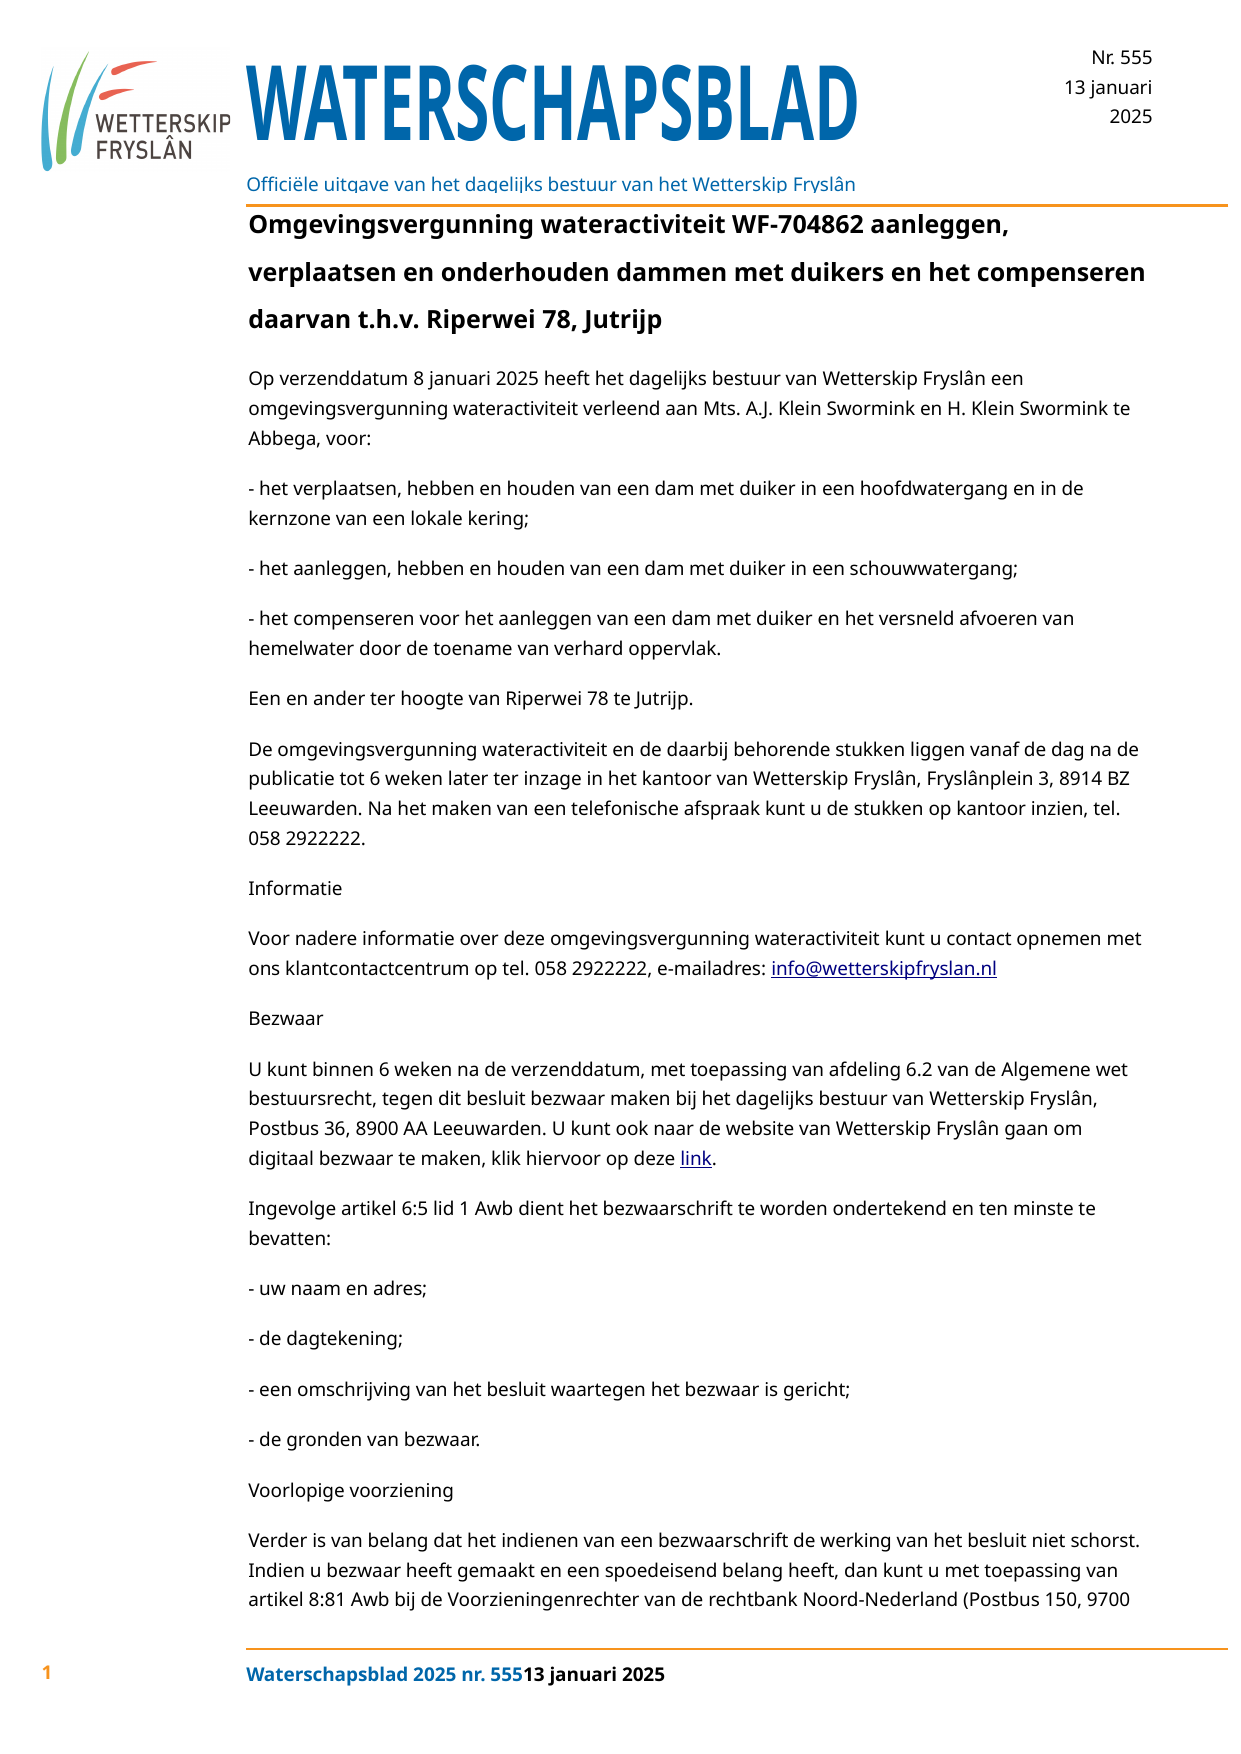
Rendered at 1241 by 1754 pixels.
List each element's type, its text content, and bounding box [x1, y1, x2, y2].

text Ingevolge artikel 6:5 lid 1 Awb dient het bezwaarschrift te worden ondertekend en ten minste te bevatten: [248, 1195, 1152, 1250]
text - een omschrijving van het besluit waartegen het bezwaar is gericht; [248, 1376, 1152, 1402]
text - de dagtekening; [248, 1326, 1152, 1351]
text De omgevingsvergunning wateractiviteit en de daarbij behorende stukken liggen vanaf de dag na de publicatie tot 6 weken later ter inzage in het kantoor van Wetterskip Fryslân, Fryslânplein 3, 8914 BZ Leeuwarden. Na het maken van een telefonische afspraak kunt u de stukken op kantoor inzien, tel. 058 2922222. [248, 736, 1152, 850]
text Bezwaar [248, 1006, 1152, 1031]
text - het aanleggen, hebben en houden van een dam met duiker in een schouwwatergang; [248, 555, 1152, 581]
text Omgevingsvergunning wateractiviteit WF-704862 aanleggen, verplaatsen en onderhouden dammen met duikers en het compenseren daarvan t.h.v. Riperwei 78, Jutrijp [248, 207, 1152, 336]
text Verder is van belang dat het indienen van een bezwaarschrift de werking van het besluit niet schorst. Indien u bezwaar heeft gemaakt en een spoedeisend belang heeft, dan kunt u met toepassing van artikel 8:81 Awb bij de Voorzieningenrechter van de rechtbank Noord-Nederland (Postbus 150, 9700 [248, 1527, 1152, 1612]
text - het compenseren voor het aanleggen van een dam met duiker en het versneld afvoeren van hemelwater door de toename van verhard oppervlak. [248, 606, 1152, 661]
text Op verzenddatum 8 januari 2025 heeft het dagelijks bestuur van Wetterskip Fryslân een omgevingsvergunning wateractiviteit verleend aan Mts. A.J. Klein Swormink en H. Klein Swormink te Abbega, voor: [248, 366, 1152, 450]
text Voorlopige voorziening [248, 1477, 1152, 1502]
text U kunt binnen 6 weken na de verzenddatum, met toepassing van afdeling 6.2 van de Algemene wet bestuursrecht, tegen dit besluit bezwaar maken bij het dagelijks bestuur van Wetterskip Fryslân, Postbus 36, 8900 AA Leeuwarden. U kunt ook naar de website van Wetterskip Fryslân gaan om digitaal bezwaar te maken, klik hiervoor op deze link. [248, 1056, 1152, 1170]
text - de gronden van bezwaar. [248, 1426, 1152, 1452]
text - het verplaatsen, hebben en houden van een dam met duiker in een hoofdwatergang en in de kernzone van een lokale kering; [248, 475, 1152, 530]
text - uw naam en adres; [248, 1275, 1152, 1301]
text Voor nadere informatie over deze omgevingsvergunning wateractiviteit kunt u contact opnemen met ons klantcontactcentrum op tel. 058 2922222, e-mailadres: info@wetterskipfryslan.nl [248, 926, 1152, 981]
text Informatie [248, 875, 1152, 901]
picture [41, 47, 231, 172]
text Een en ander ter hoogte van Riperwei 78 te Jutrijp. [248, 686, 1152, 711]
